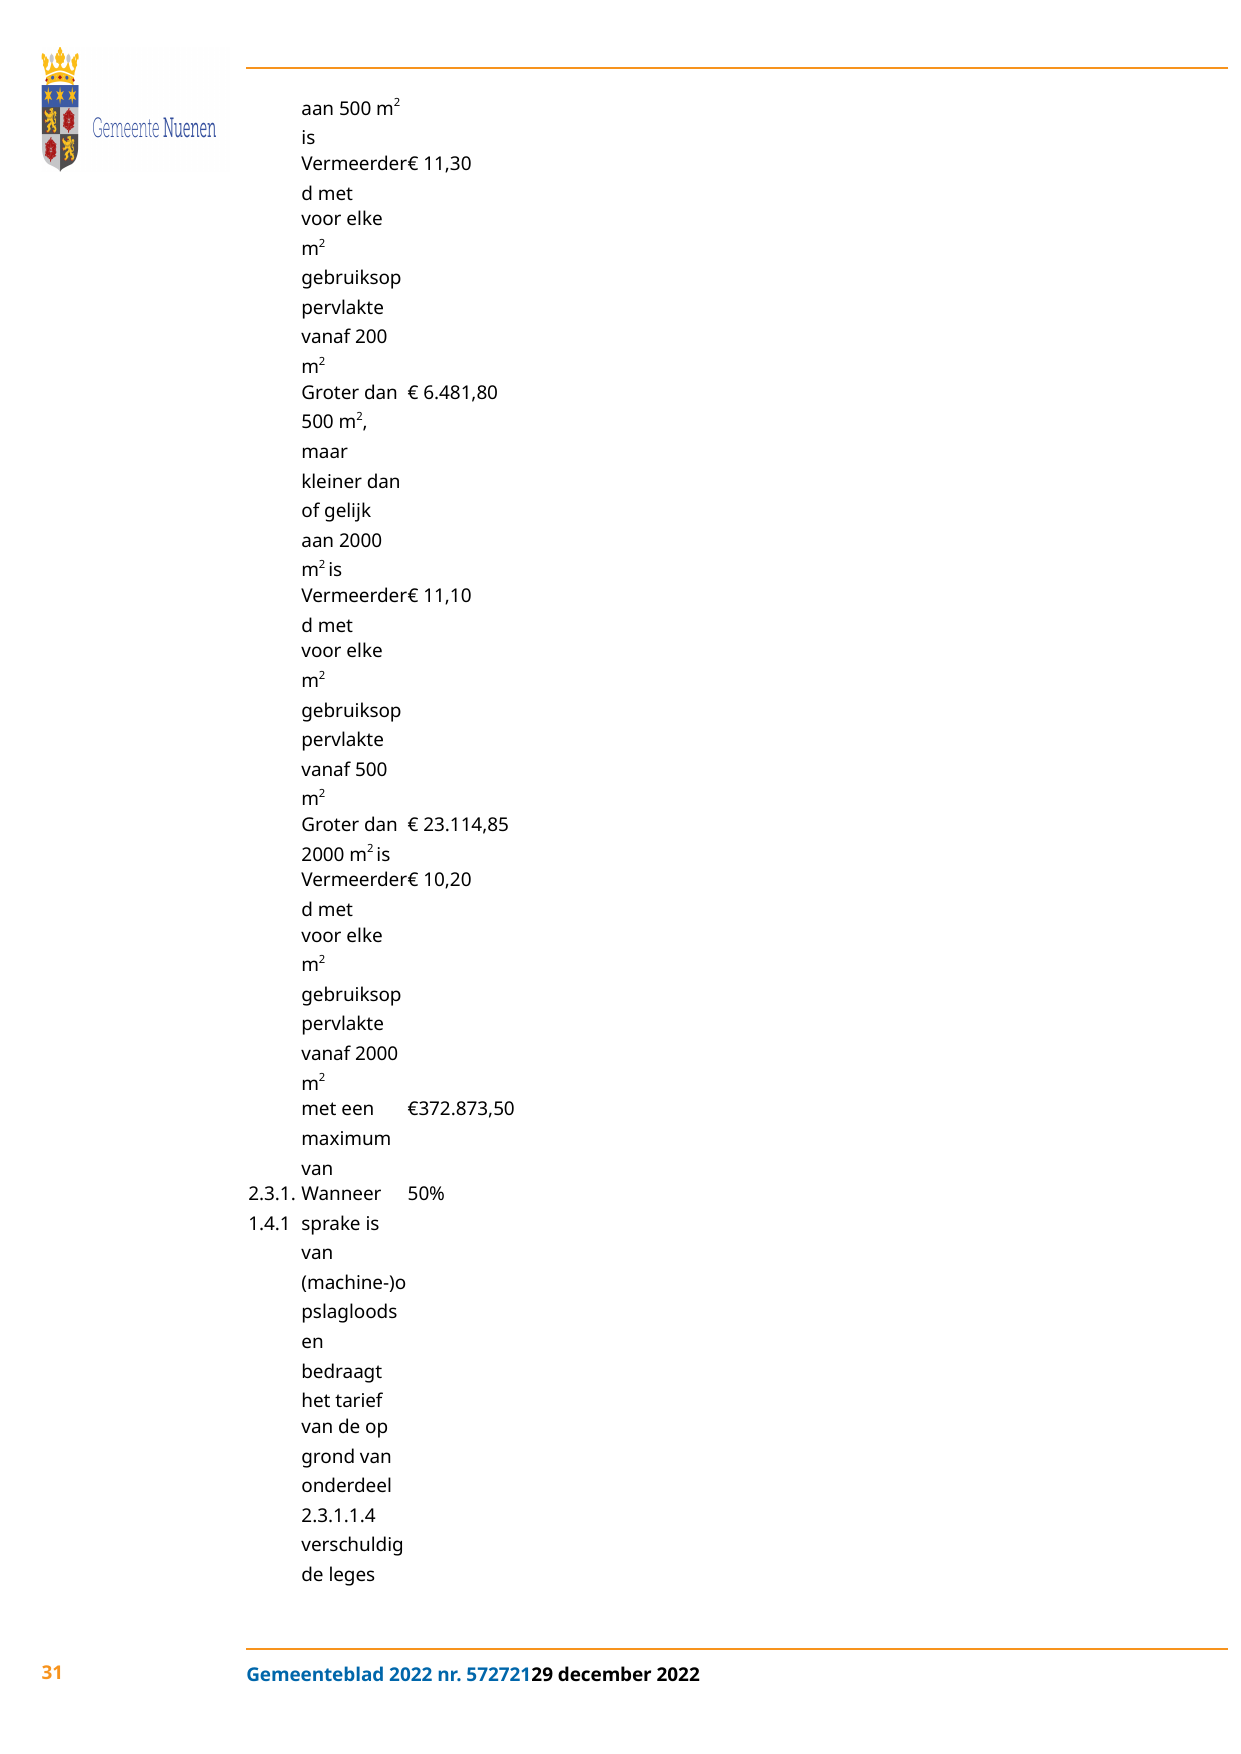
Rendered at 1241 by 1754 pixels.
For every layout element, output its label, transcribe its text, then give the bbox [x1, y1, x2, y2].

table_cell [248, 867, 301, 922]
table_cell voor elke m2 gebruiksoppervlakte vanaf 2000 m2 [301, 922, 407, 1096]
table_cell [248, 638, 301, 811]
table_cell Groter dan 2000 m2 is [301, 811, 407, 867]
table_cell [886, 638, 1045, 811]
table_cell [1045, 1096, 1152, 1180]
table_cell [1045, 867, 1152, 922]
table_cell [726, 811, 886, 867]
table_cell [1045, 811, 1152, 867]
table_cell [886, 205, 1045, 379]
table_cell Vermeerderd met [301, 582, 407, 638]
table_cell [1045, 582, 1152, 638]
table_cell [886, 1180, 1045, 1413]
table_cell € 23.114,85 [408, 811, 726, 867]
table_cell voor elke m2 gebruiksoppervlakte vanaf 200 m2 [301, 205, 407, 379]
table_cell van de op grond van onderdeel 2.3.1.1.4 verschuldigde leges [301, 1413, 407, 1587]
table_cell [726, 582, 886, 638]
table_cell Vermeerderd met [301, 150, 407, 205]
table_cell [1045, 638, 1152, 811]
table_cell [248, 1413, 301, 1587]
table_cell [726, 95, 886, 150]
table_cell Groter dan 500 m2, maar kleiner dan of gelijk aan 2000 m2 is [301, 379, 407, 582]
table_cell [886, 95, 1045, 150]
table_cell € 6.481,80 [408, 379, 726, 582]
table_cell [408, 638, 726, 811]
table_cell [248, 205, 301, 379]
table_cell [726, 205, 886, 379]
table_cell [726, 150, 886, 205]
table_cell € 11,10 [408, 582, 726, 638]
table_cell [1045, 1413, 1152, 1587]
table_cell [408, 205, 726, 379]
table_cell [886, 582, 1045, 638]
table_cell [408, 95, 726, 150]
table_cell Vermeerderd met [301, 867, 407, 922]
table_cell [248, 811, 301, 867]
table_cell aan 500 m2 is [301, 95, 407, 150]
picture [41, 47, 231, 172]
table_cell [886, 811, 1045, 867]
table_cell [726, 1413, 886, 1587]
table_cell [248, 922, 301, 1096]
table_cell voor elke m2 gebruiksoppervlakte vanaf 500 m2 [301, 638, 407, 811]
table_cell [248, 582, 301, 638]
table_cell [1045, 922, 1152, 1096]
table_cell [886, 922, 1045, 1096]
table_cell [726, 1096, 886, 1180]
table_cell [1045, 95, 1152, 150]
table_cell [886, 867, 1045, 922]
table_cell met een maximum van [301, 1096, 407, 1180]
table_cell 50% [408, 1180, 726, 1413]
table_cell [886, 150, 1045, 205]
table_cell €372.873,50 [408, 1096, 726, 1180]
table_cell [886, 1413, 1045, 1587]
table_cell € 10,20 [408, 867, 726, 922]
table_cell [726, 379, 886, 582]
table_cell [1045, 1180, 1152, 1413]
table_cell [886, 379, 1045, 582]
table_cell [1045, 379, 1152, 582]
table_cell [1045, 205, 1152, 379]
table_cell [248, 95, 301, 150]
table_cell [726, 638, 886, 811]
table_cell [1045, 150, 1152, 205]
table_cell [726, 867, 886, 922]
table_cell [408, 1413, 726, 1587]
table_cell [248, 379, 301, 582]
table_cell [408, 922, 726, 1096]
table_cell [248, 150, 301, 205]
table_cell [248, 1096, 301, 1180]
table_cell € 11,30 [408, 150, 726, 205]
table_cell [726, 922, 886, 1096]
table_cell [726, 1180, 886, 1413]
table_cell [886, 1096, 1045, 1180]
table_cell Wanneer sprake is van (machine-)opslagloodsen bedraagt het tarief [301, 1180, 407, 1413]
table_cell 2.3.1.1.4.1 [248, 1180, 301, 1413]
